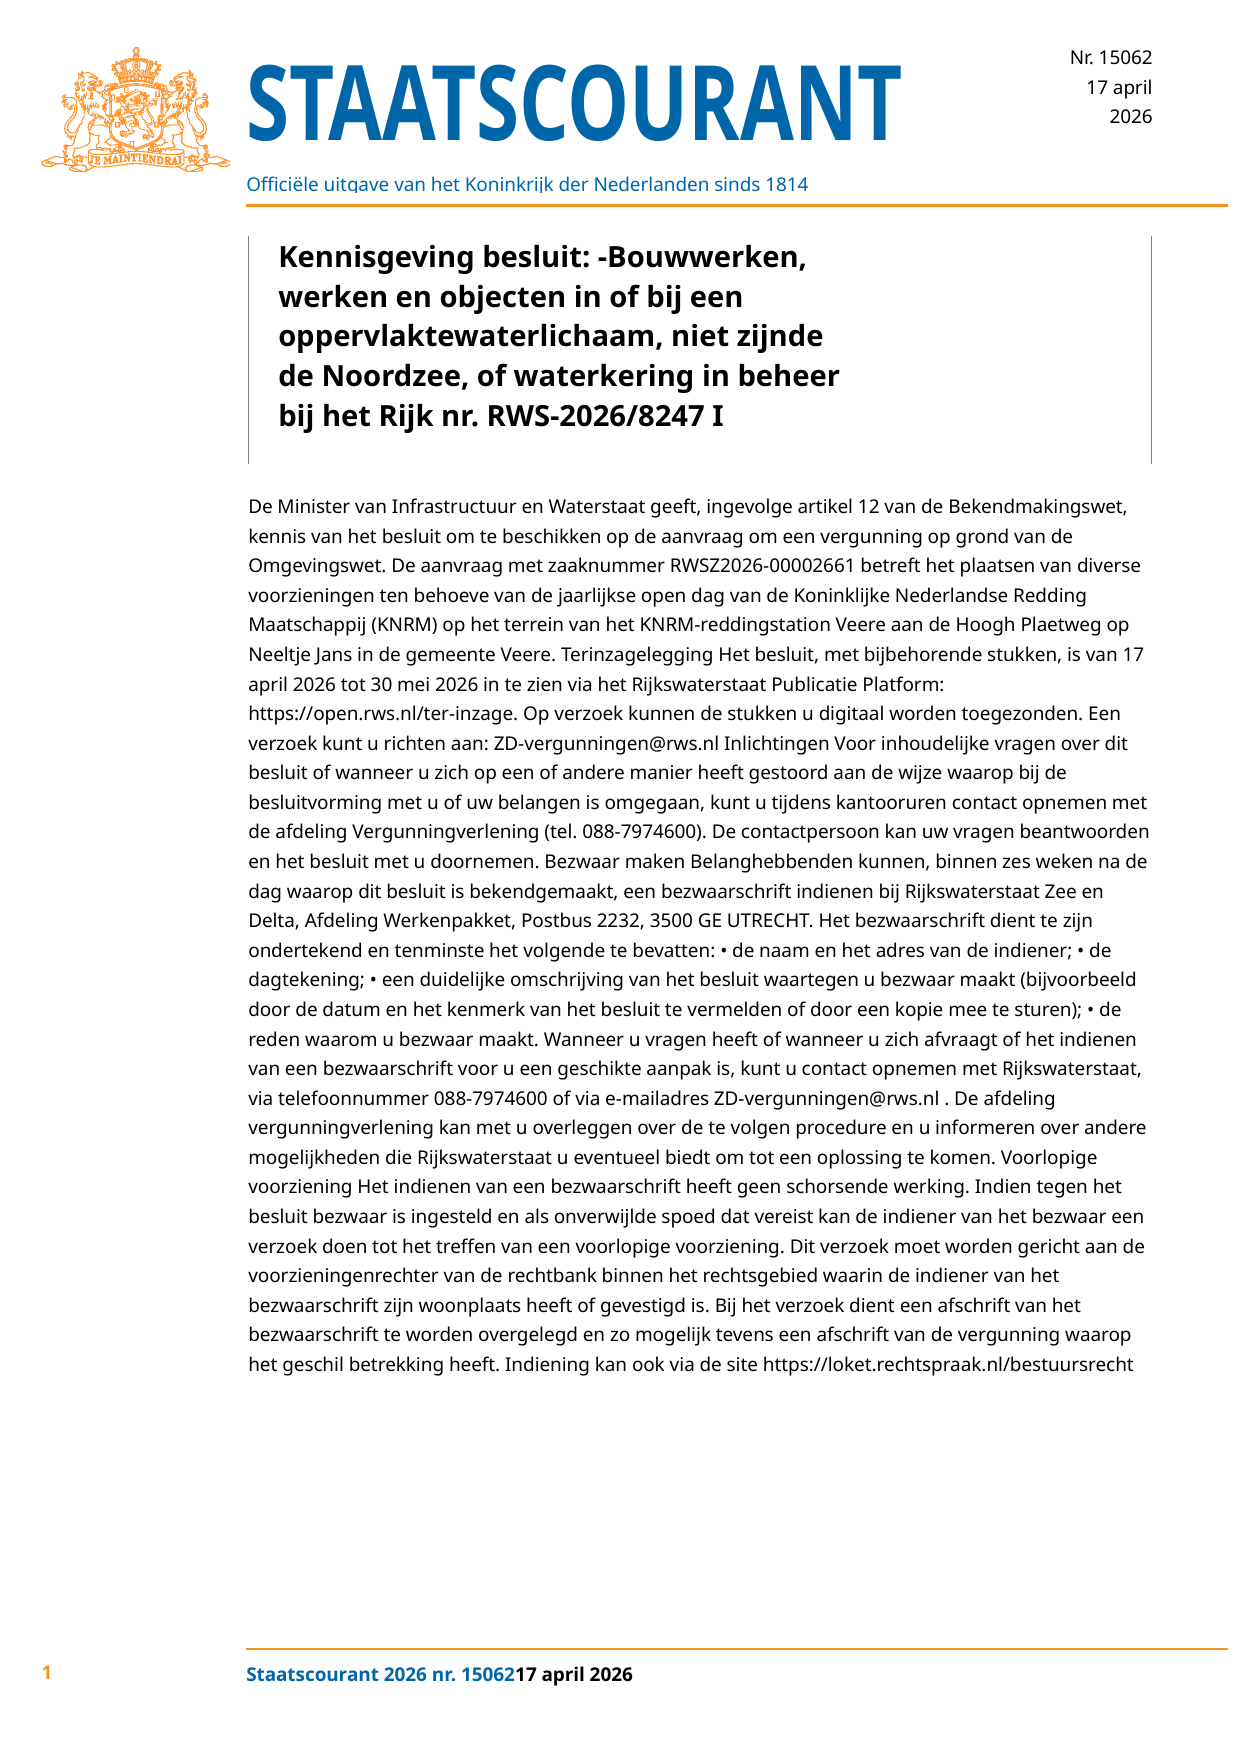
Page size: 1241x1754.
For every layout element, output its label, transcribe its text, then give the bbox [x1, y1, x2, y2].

table_header [850, 414, 1151, 464]
table_header [1090, 236, 1151, 413]
picture [912, 236, 1090, 414]
text De Minister van Infrastructuur en Waterstaat geeft, ingevolge artikel 12 van de Bekendmakingswet, kennis van het besluit om te beschikken op de aanvraag om een vergunning op grond van de Omgevingswet. De aanvraag met zaaknummer RWSZ2026-00002661 betreft het plaatsen van diverse voorzieningen ten behoeve van de jaarlijkse open dag van de Koninklijke Nederlandse Redding Maatschappij (KNRM) op het terrein van het KNRM-reddingstation Veere aan de Hoogh Plaetweg op Neeltje Jans in de gemeente Veere. Terinzagelegging Het besluit, met bijbehorende stukken, is van 17 april 2026 tot 30 mei 2026 in te zien via het Rijkswaterstaat Publicatie Platform: https://open.rws.nl/ter-inzage. Op verzoek kunnen de stukken u digitaal worden toegezonden. Een verzoek kunt u richten aan: ZD-vergunningen@rws.nl Inlichtingen Voor inhoudelijke vragen over dit besluit of wanneer u zich op een of andere manier heeft gestoord aan de wijze waarop bij de besluitvorming met u of uw belangen is omgegaan, kunt u tijdens kantooruren contact opnemen met de afdeling Vergunningverlening (tel. 088-7974600). De contactpersoon kan uw vragen beantwoorden en het besluit met u doornemen. Bezwaar maken Belanghebbenden kunnen, binnen zes weken na de dag waarop dit besluit is bekendgemaakt, een bezwaarschrift indienen bij Rijkswaterstaat Zee en Delta, Afdeling Werkenpakket, Postbus 2232, 3500 GE UTRECHT. Het bezwaarschrift dient te zijn ondertekend en tenminste het volgende te bevatten: • de naam en het adres van de indiener; • de dagtekening; • een duidelijke omschrijving van het besluit waartegen u bezwaar maakt (bijvoorbeeld door de datum en het kenmerk van het besluit te vermelden of door een kopie mee te sturen); • de reden waarom u bezwaar maakt. Wanneer u vragen heeft of wanneer u zich afvraagt of het indienen van een bezwaarschrift voor u een geschikte aanpak is, kunt u contact opnemen met Rijkswaterstaat, via telefoonnummer 088-7974600 of via e-mailadres ZD-vergunningen@rws.nl . De afdeling vergunningverlening kan met u overleggen over de te volgen procedure en u informeren over andere mogelijkheden die Rijkswaterstaat u eventueel biedt om tot een oplossing te komen. Voorlopige voorziening Het indienen van een bezwaarschrift heeft geen schorsende werking. Indien tegen het besluit bezwaar is ingesteld en als onverwijlde spoed dat vereist kan de indiener van het bezwaar een verzoek doen tot het treffen van een voorlopige voorziening. Dit verzoek moet worden gericht aan de voorzieningenrechter van de rechtbank binnen het rechtsgebied waarin de indiener van het bezwaarschrift zijn woonplaats heeft of gevestigd is. Bij het verzoek dient een afschrift van het bezwaarschrift te worden overgelegd en zo mogelijk tevens een afschrift van de vergunning waarop het geschil betrekking heeft. Indiening kan ook via de site https://loket.rechtspraak.nl/bestuursrecht [248, 493, 1152, 1377]
table_header [850, 236, 912, 413]
table_header Kennisgeving besluit: -Bouwwerken, werken en objecten in of bij een oppervlaktewaterlichaam, niet zijnde de Noordzee, of waterkering in beheer bij het Rijk nr. RWS-2026/8247 I [249, 236, 850, 464]
picture [41, 47, 231, 172]
